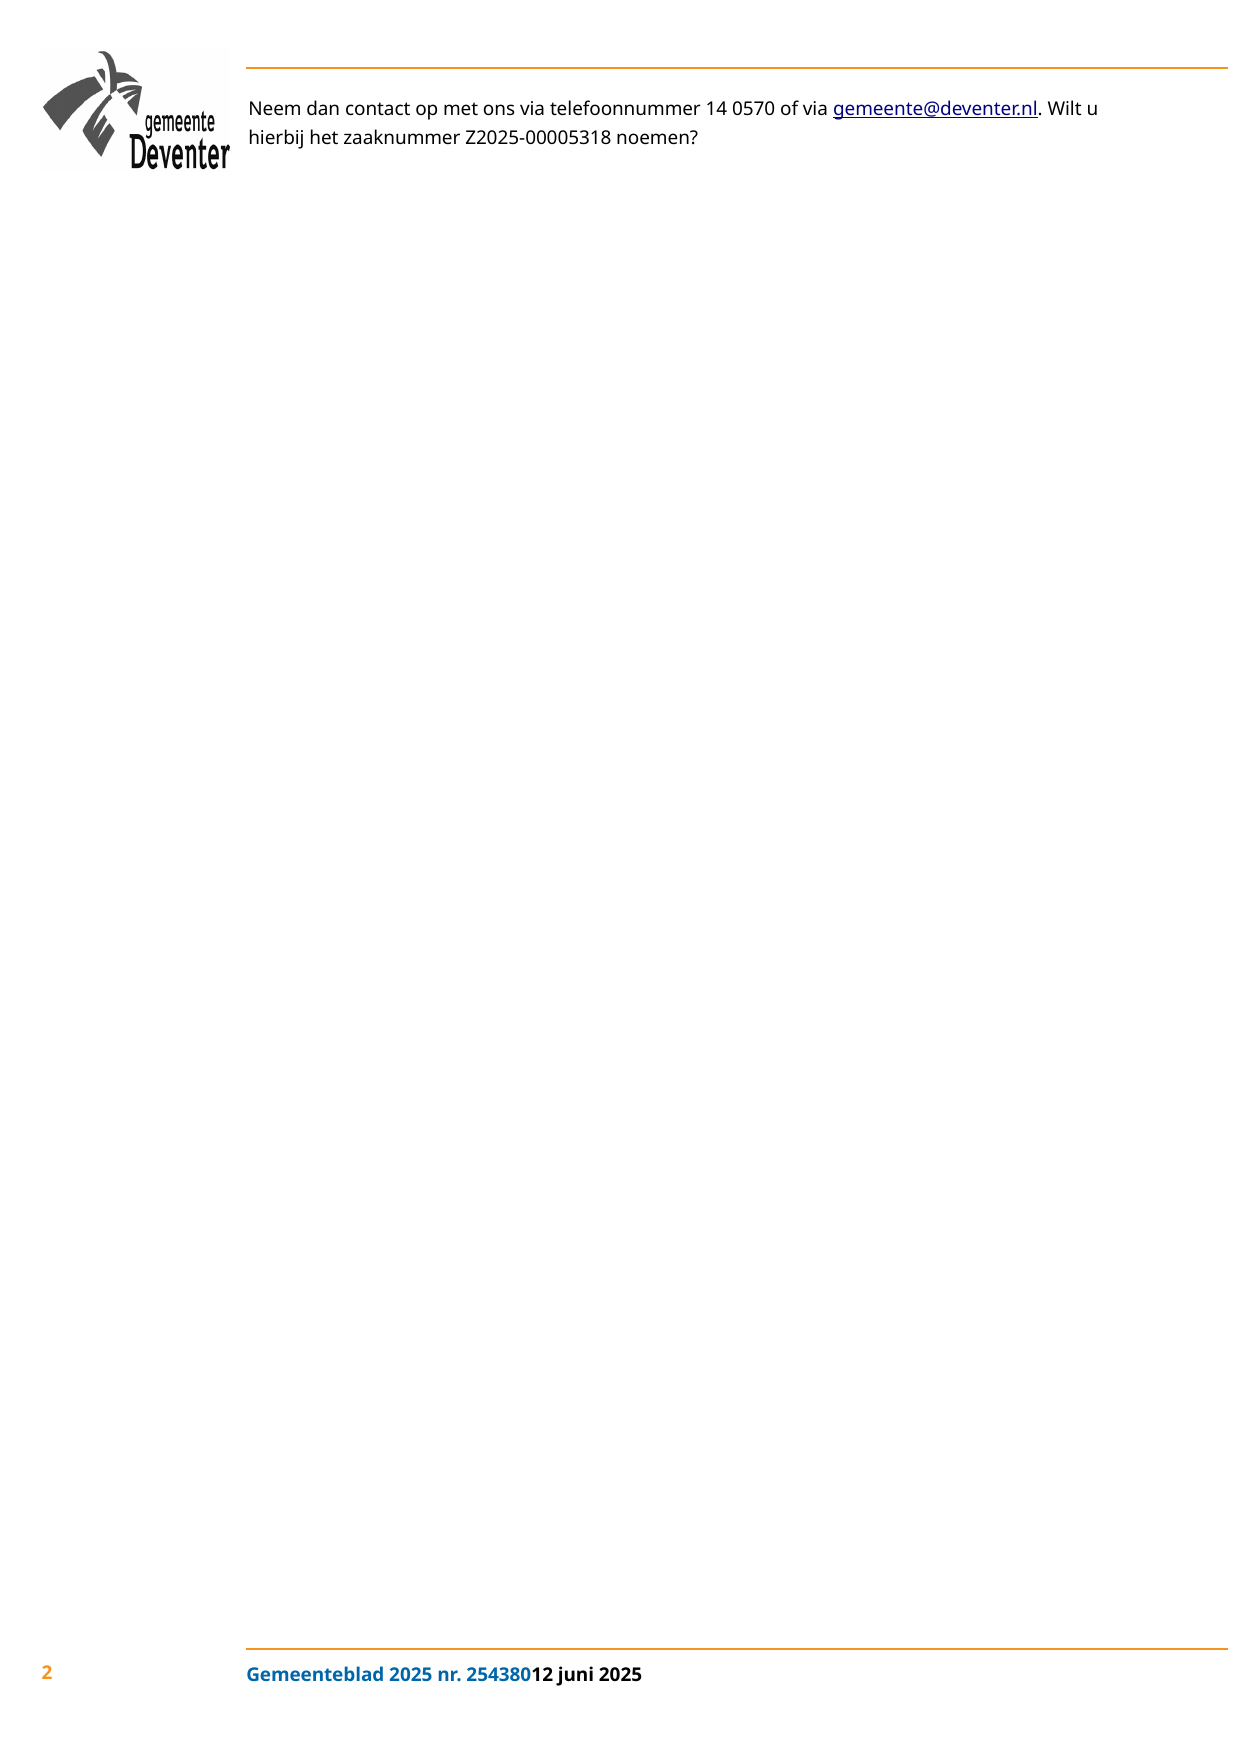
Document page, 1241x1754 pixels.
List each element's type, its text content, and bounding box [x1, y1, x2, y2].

text Neem dan contact op met ons via telefoonnummer 14 0570 of via gemeente@deventer.nl. Wilt u hierbij het zaaknummer Z2025-00005318 noemen? [248, 95, 1152, 150]
picture [41, 47, 231, 172]
